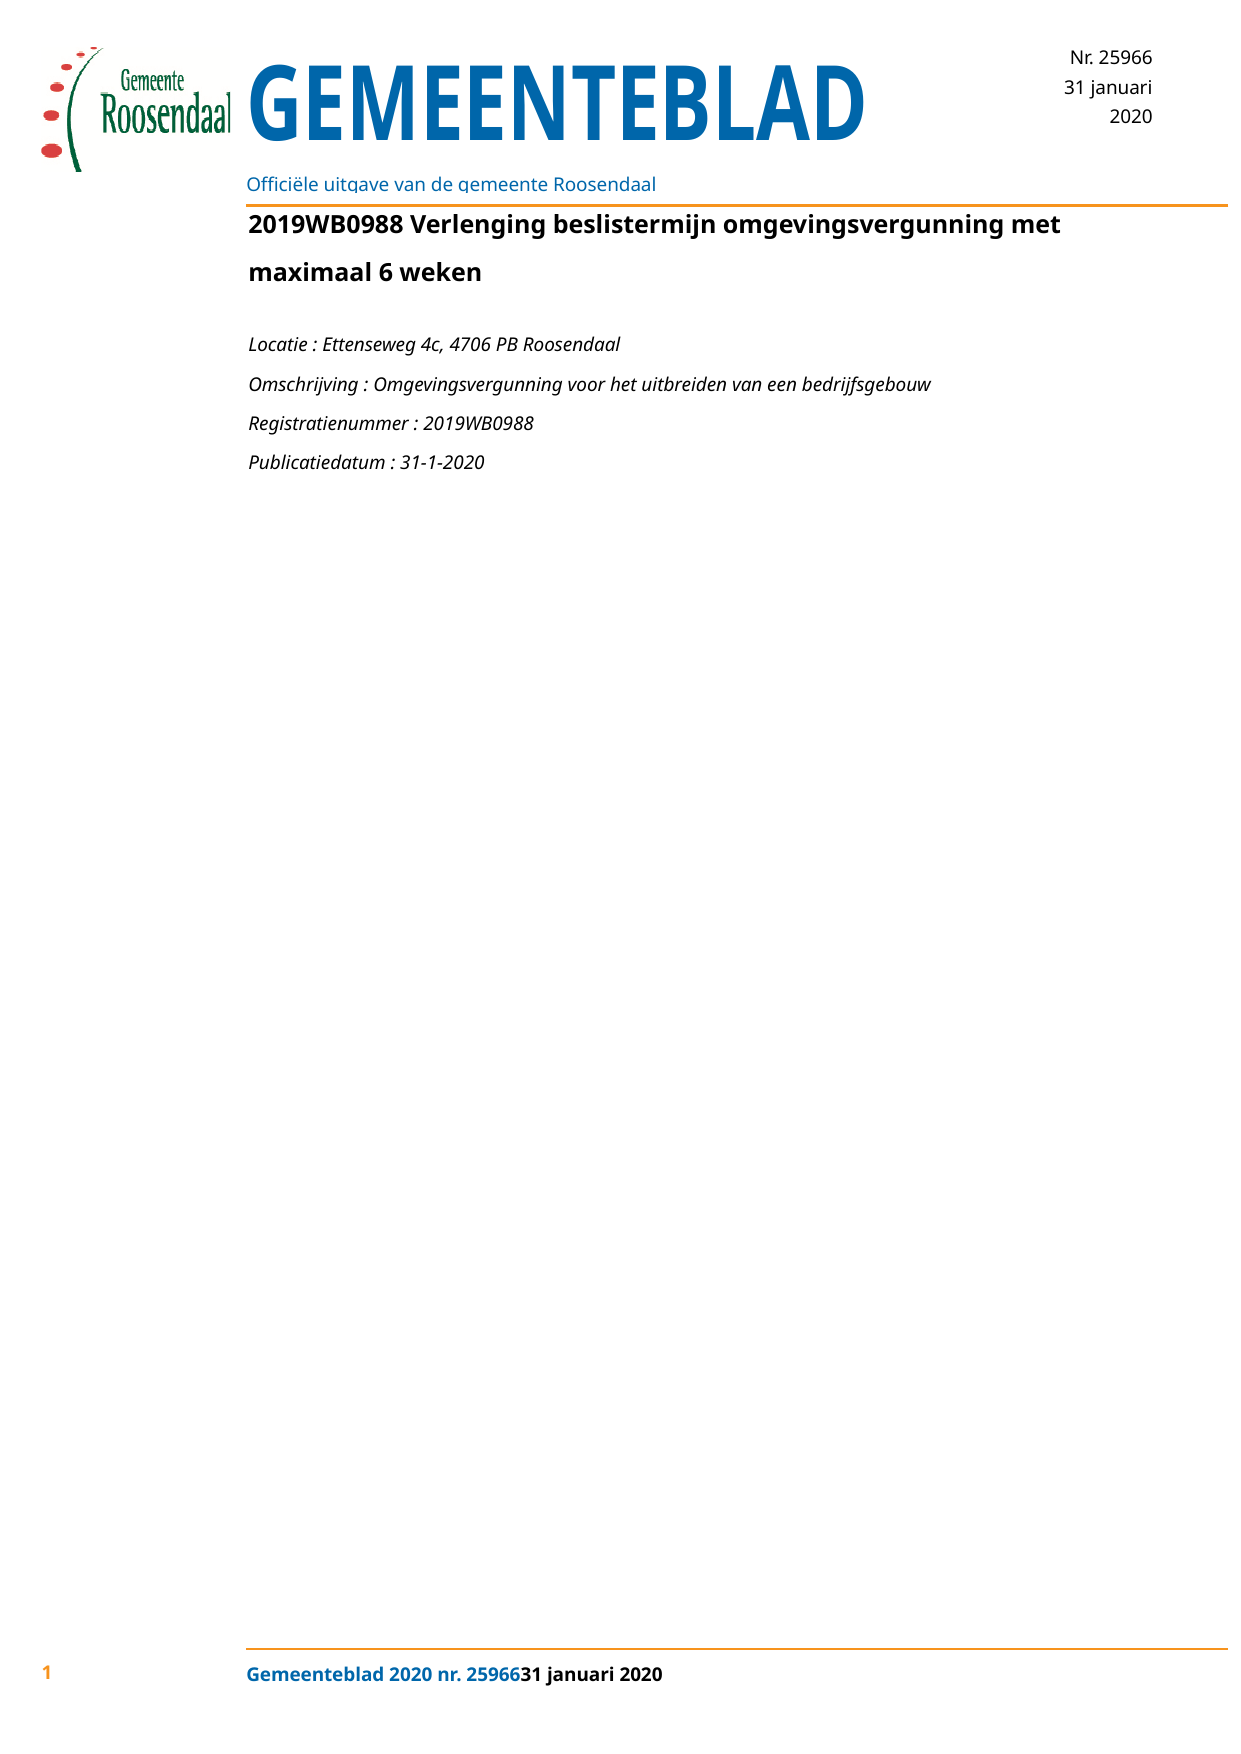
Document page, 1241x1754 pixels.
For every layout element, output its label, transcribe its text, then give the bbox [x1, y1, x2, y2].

text Locatie : Ettenseweg 4c, 4706 PB Roosendaal [248, 331, 1152, 357]
text Registratienummer : 2019WB0988 [248, 410, 1152, 436]
picture [41, 47, 231, 172]
text 2019WB0988 Verlenging beslistermijn omgevingsvergunning met maximaal 6 weken [248, 207, 1152, 288]
text Publicatiedatum : 31-1-2020 [248, 449, 1152, 475]
text Omschrijving : Omgevingsvergunning voor het uitbreiden van een bedrijfsgebouw [248, 371, 1152, 396]
